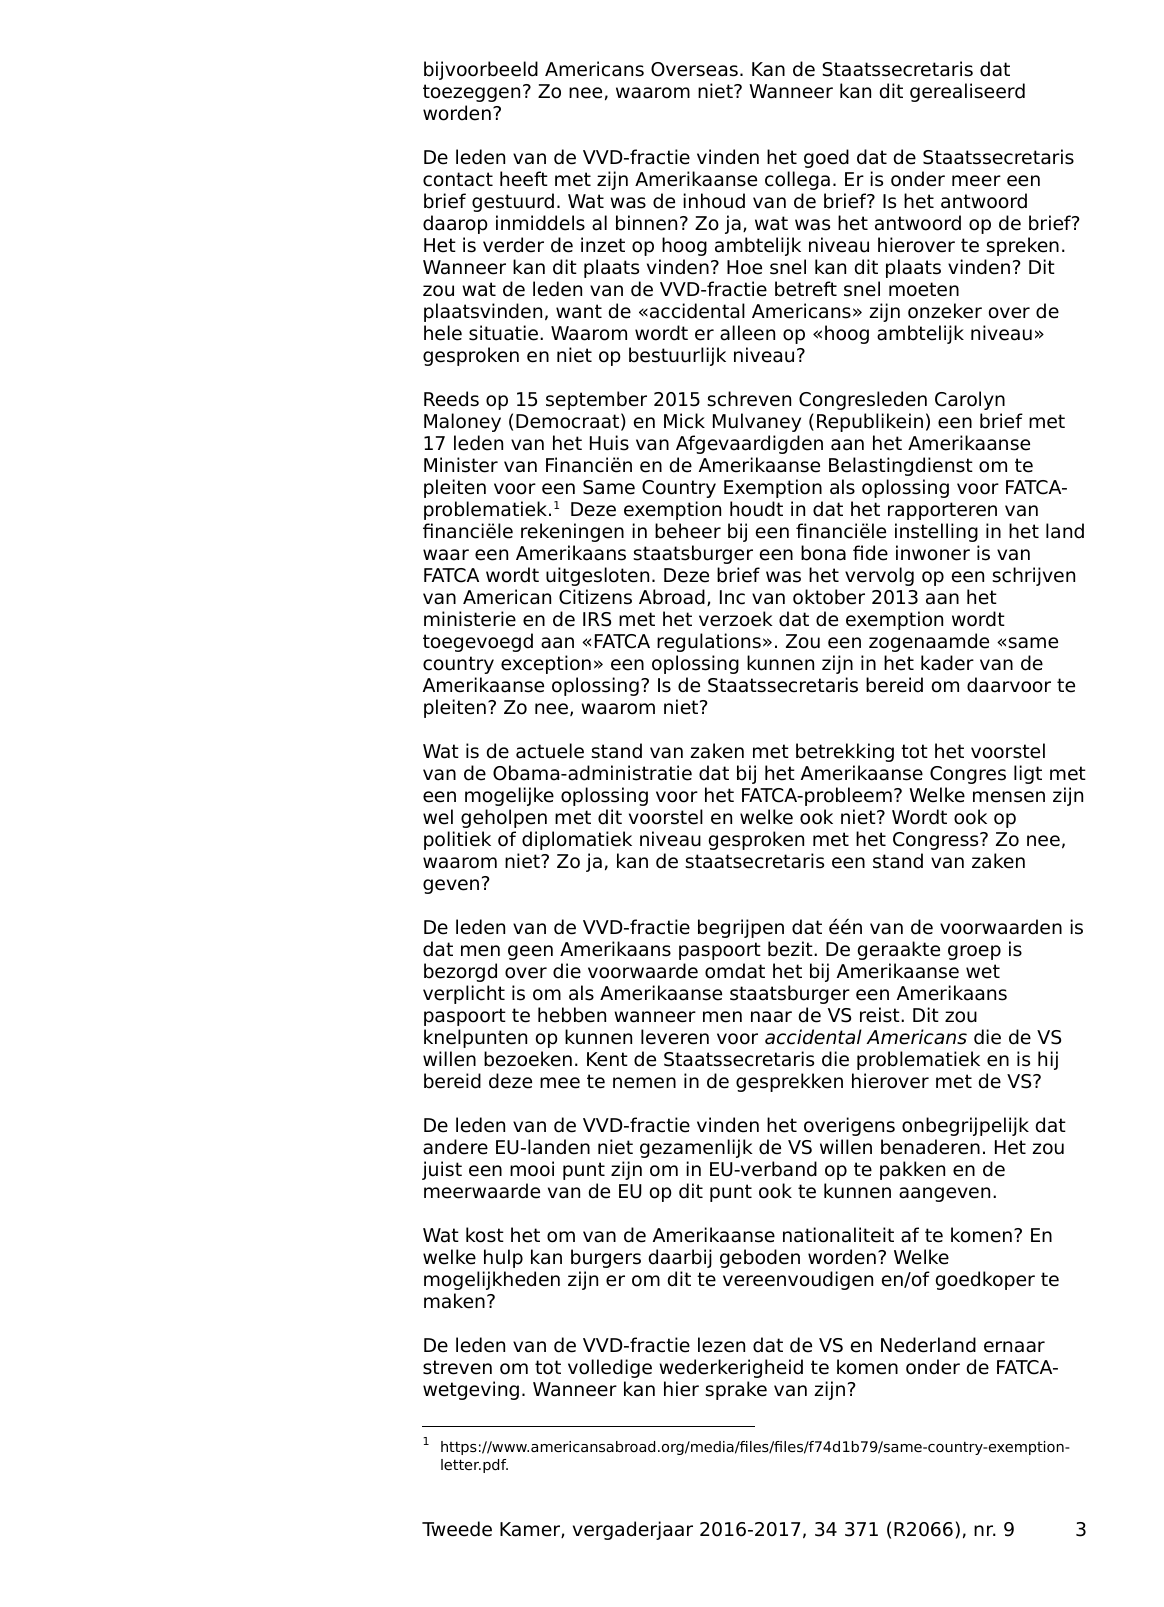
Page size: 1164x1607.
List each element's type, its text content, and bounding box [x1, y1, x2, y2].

text Wat kost het om van de Amerikaanse nationaliteit af te komen? En welke hulp kan burgers daarbij geboden worden? Welke mogelijkheden zijn er om dit te vereenvoudigen en/of goedkoper te maken? [422, 1225, 1087, 1313]
text bijvoorbeeld Americans Overseas. Kan de Staatssecretaris dat toezeggen? Zo nee, waarom niet? Wanneer kan dit gerealiseerd worden? [422, 59, 1087, 125]
text De leden van de VVD-fractie lezen dat de VS en Nederland ernaar streven om tot volledige wederkerigheid te komen onder de FATCA-wetgeving. Wanneer kan hier sprake van zijn? [422, 1335, 1087, 1401]
text De leden van de VVD-fractie begrijpen dat één van de voorwaarden is dat men geen Amerikaans paspoort bezit. De geraakte groep is bezorgd over die voorwaarde omdat het bij Amerikaanse wet verplicht is om als Amerikaanse staatsburger een Amerikaans paspoort te hebben wanneer men naar de VS reist. Dit zou knelpunten op kunnen leveren voor accidental Americans die de VS willen bezoeken. Kent de Staatssecretaris die problematiek en is hij bereid deze mee te nemen in de gesprekken hierover met de VS? [422, 917, 1087, 1093]
text De leden van de VVD-fractie vinden het overigens onbegrijpelijk dat andere EU-landen niet gezamenlijk de VS willen benaderen. Het zou juist een mooi punt zijn om in EU-verband op te pakken en de meerwaarde van de EU op dit punt ook te kunnen aangeven. [422, 1115, 1087, 1203]
text De leden van de VVD-fractie vinden het goed dat de Staatssecretaris contact heeft met zijn Amerikaanse collega. Er is onder meer een brief gestuurd. Wat was de inhoud van de brief? Is het antwoord daarop inmiddels al binnen? Zo ja, wat was het antwoord op de brief? Het is verder de inzet op hoog ambtelijk niveau hierover te spreken. Wanneer kan dit plaats vinden? Hoe snel kan dit plaats vinden? Dit zou wat de leden van de VVD-fractie betreft snel moeten plaatsvinden, want de «accidental Americans» zijn onzeker over de hele situatie. Waarom wordt er alleen op «hoog ambtelijk niveau» gesproken en niet op bestuurlijk niveau? [422, 147, 1087, 367]
text Reeds op 15 september 2015 schreven Congresleden Carolyn Maloney (Democraat) en Mick Mulvaney (Republikein) een brief met 17 leden van het Huis van Afgevaardigden aan het Amerikaanse Minister van Financiën en de Amerikaanse Belastingdienst om te pleiten voor een Same Country Exemption als oplossing voor FATCA-problematiek. Deze exemption houdt in dat het rapporteren van financiële rekeningen in beheer bij een financiële instelling in het land waar een Amerikaans staatsburger een bona fide inwoner is van FATCA wordt uitgesloten. Deze brief was het vervolg op een schrijven van American Citizens Abroad, Inc van oktober 2013 aan het ministerie en de IRS met het verzoek dat de exemption wordt toegevoegd aan «FATCA regulations». Zou een zogenaamde «same country exception» een oplossing kunnen zijn in het kader van de Amerikaanse oplossing? Is de Staatssecretaris bereid om daarvoor te pleiten? Zo nee, waarom niet? [422, 389, 1087, 719]
text Wat is de actuele stand van zaken met betrekking tot het voorstel van de Obama-administratie dat bij het Amerikaanse Congres ligt met een mogelijke oplossing voor het FATCA-probleem? Welke mensen zijn wel geholpen met dit voorstel en welke ook niet? Wordt ook op politiek of diplomatiek niveau gesproken met het Congress? Zo nee, waarom niet? Zo ja, kan de staatsecretaris een stand van zaken geven? [422, 741, 1087, 895]
text https://www.americansabroad.org/media/files/files/f74d1b79/same-country-exemption-letter.pdf. [422, 1435, 1087, 1474]
